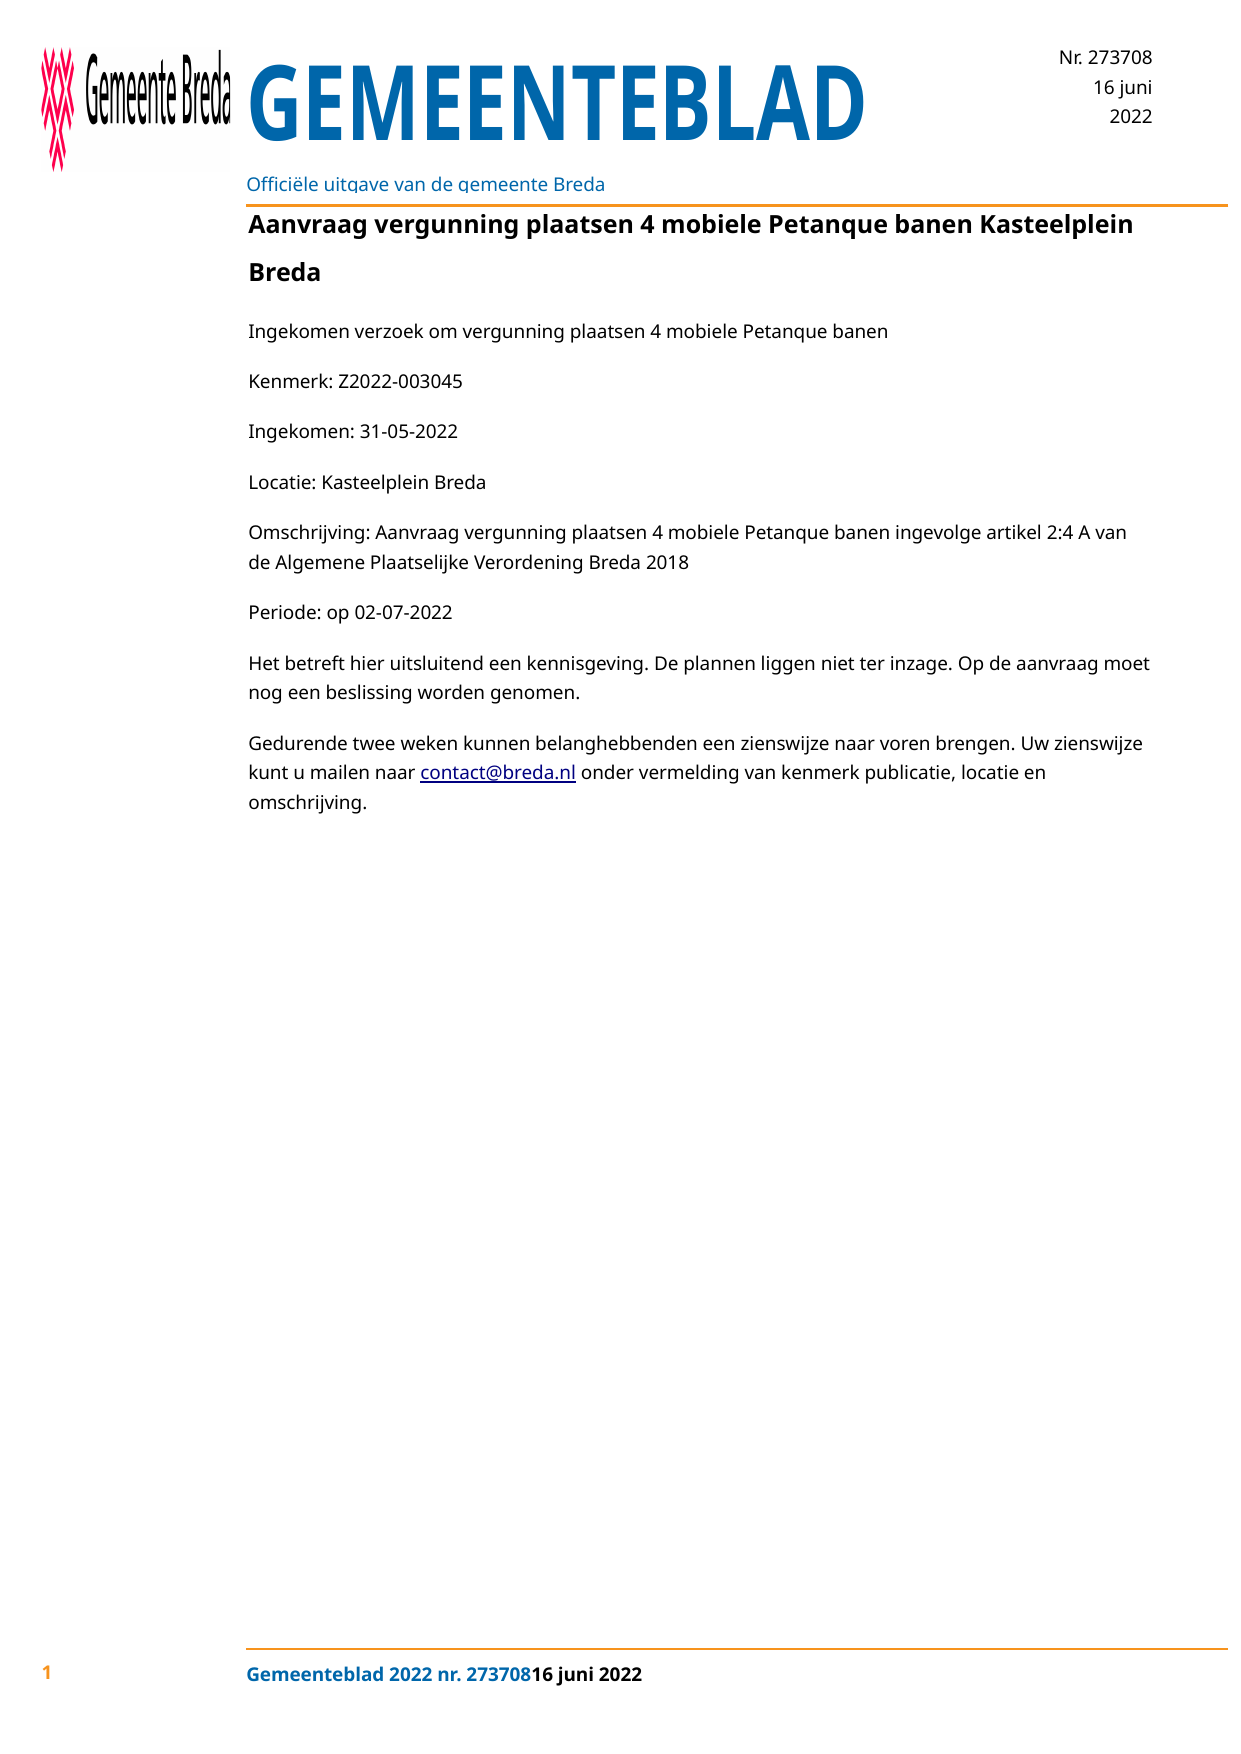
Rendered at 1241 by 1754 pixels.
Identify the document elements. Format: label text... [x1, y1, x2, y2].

text Locatie: Kasteelplein Breda [248, 469, 1152, 495]
text Kenmerk: Z2022-003045 [248, 368, 1152, 394]
text Periode: op 02-07-2022 [248, 599, 1152, 625]
text Ingekomen: 31-05-2022 [248, 419, 1152, 444]
text Het betreft hier uitsluitend een kennisgeving. De plannen liggen niet ter inzage. Op de aanvraag moet nog een beslissing worden genomen. [248, 650, 1152, 705]
text Gedurende twee weken kunnen belanghebbenden een zienswijze naar voren brengen. Uw zienswijze kunt u mailen naar contact@breda.nl onder vermelding van kenmerk publicatie, locatie en omschrijving. [248, 730, 1152, 815]
picture [41, 47, 231, 172]
text Ingekomen verzoek om vergunning plaatsen 4 mobiele Petanque banen [248, 318, 1152, 344]
text Omschrijving: Aanvraag vergunning plaatsen 4 mobiele Petanque banen ingevolge artikel 2:4 A van de Algemene Plaatselijke Verordening Breda 2018 [248, 519, 1152, 575]
text Aanvraag vergunning plaatsen 4 mobiele Petanque banen Kasteelplein Breda [248, 207, 1152, 288]
